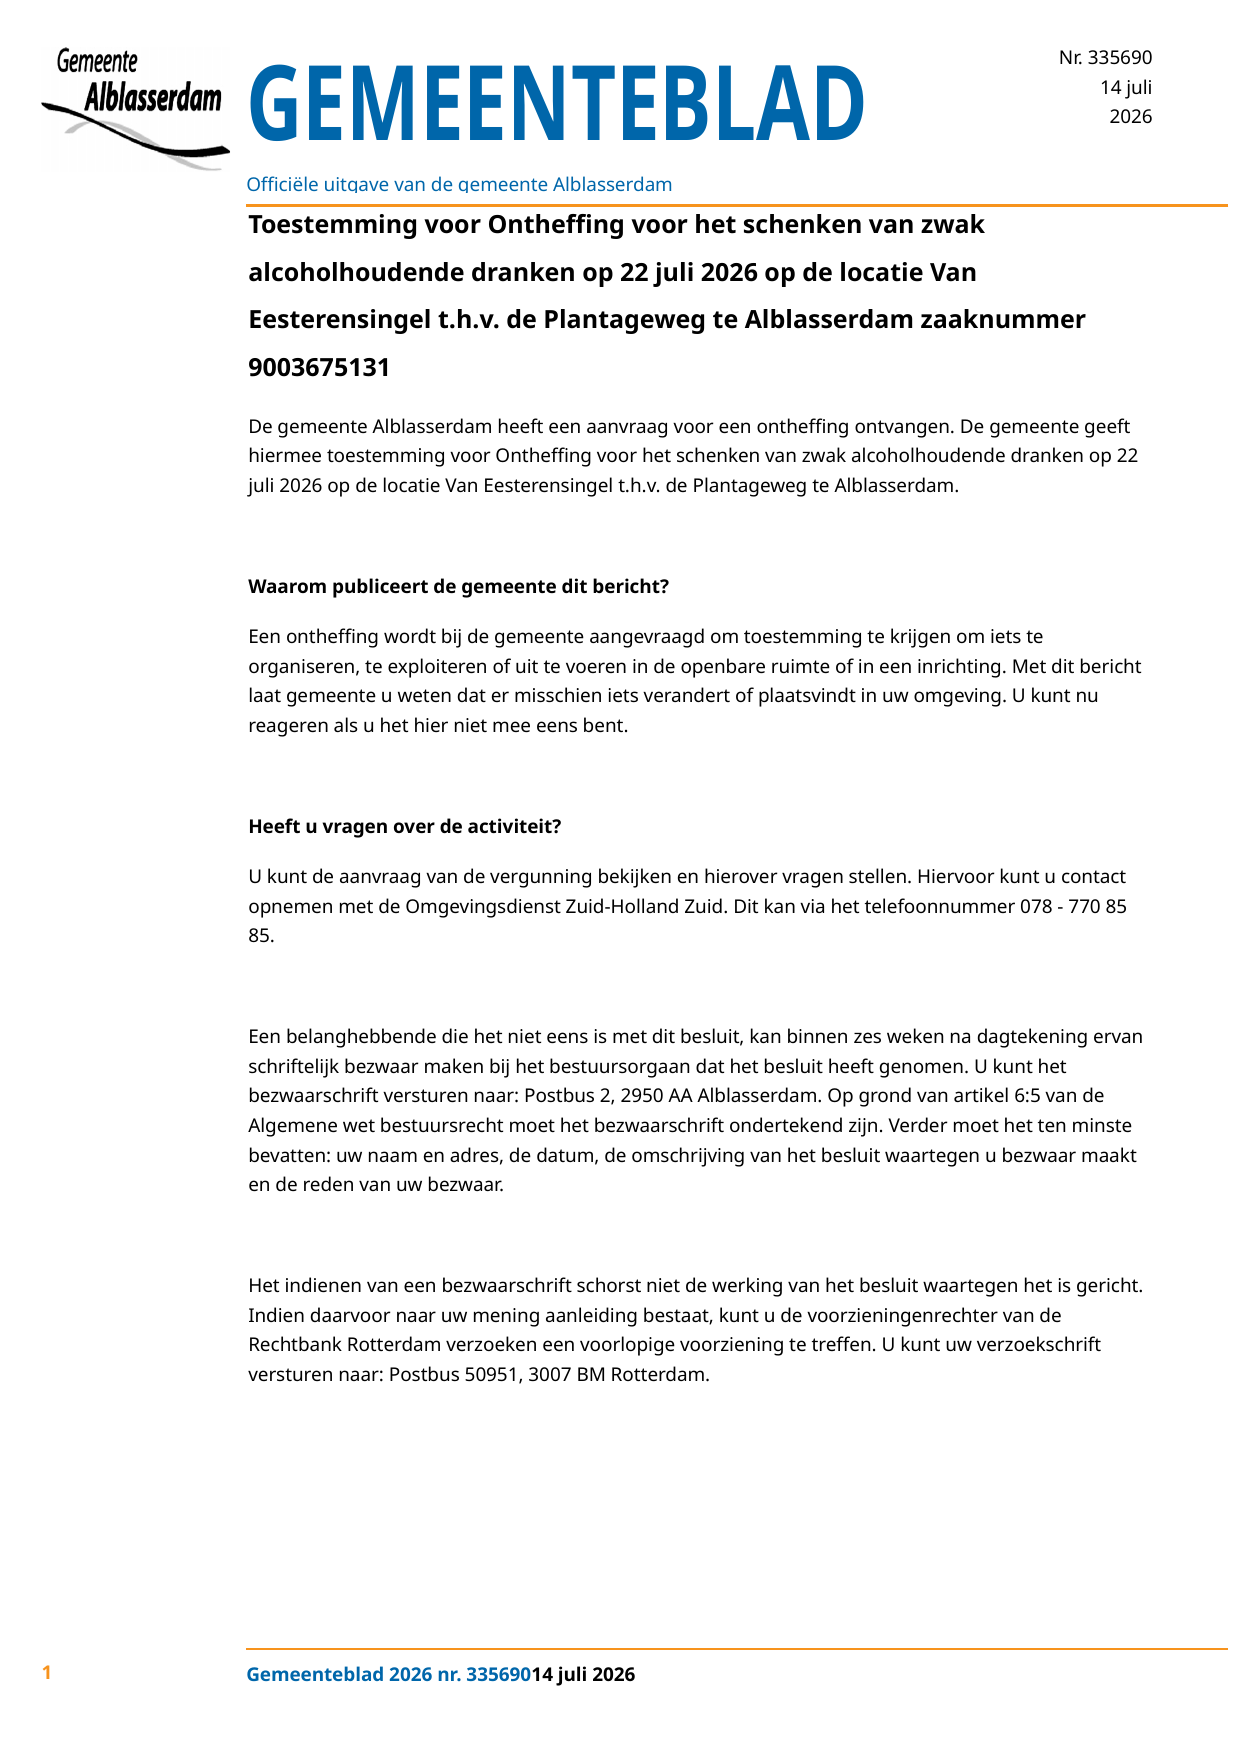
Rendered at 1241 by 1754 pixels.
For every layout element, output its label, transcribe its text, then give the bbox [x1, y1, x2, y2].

text Een belanghebbende die het niet eens is met dit besluit, kan binnen zes weken na dagtekening ervan schriftelijk bezwaar maken bij het bestuursorgaan dat het besluit heeft genomen. U kunt het bezwaarschrift versturen naar: Postbus 2, 2950 AA Alblasserdam. Op grond van artikel 6:5 van de Algemene wet bestuursrecht moet het bezwaarschrift ondertekend zijn. Verder moet het ten minste bevatten: uw naam en adres, de datum, de omschrijving van het besluit waartegen u bezwaar maakt en de reden van uw bezwaar. [248, 1023, 1152, 1197]
text U kunt de aanvraag van de vergunning bekijken en hierover vragen stellen. Hiervoor kunt u contact opnemen met de Omgevingsdienst Zuid-Holland Zuid. Dit kan via het telefoonnummer 078 - 770 85 85. [248, 863, 1152, 948]
text Toestemming voor Ontheffing voor het schenken van zwak alcoholhoudende dranken op 22 juli 2026 op de locatie Van Eesterensingel t.h.v. de Plantageweg te Alblasserdam zaaknummer 9003675131 [248, 207, 1152, 384]
picture [41, 47, 231, 172]
text De gemeente Alblasserdam heeft een aanvraag voor een ontheffing ontvangen. De gemeente geeft hiermee toestemming voor Ontheffing voor het schenken van zwak alcoholhoudende dranken op 22 juli 2026 op de locatie Van Eesterensingel t.h.v. de Plantageweg te Alblasserdam. [248, 413, 1152, 498]
text Het indienen van een bezwaarschrift schorst niet de werking van het besluit waartegen het is gericht. Indien daarvoor naar uw mening aanleiding bestaat, kunt u de voorzieningenrechter van de Rechtbank Rotterdam verzoeken een voorlopige voorziening te treffen. U kunt uw verzoekschrift versturen naar: Postbus 50951, 3007 BM Rotterdam. [248, 1272, 1152, 1387]
text Waarom publiceert de gemeente dit bericht? [248, 573, 1152, 599]
text Heeft u vragen over de activiteit? [248, 813, 1152, 839]
text Een ontheffing wordt bij de gemeente aangevraagd om toestemming te krijgen om iets te organiseren, te exploiteren of uit te voeren in de openbare ruimte of in een inrichting. Met dit bericht laat gemeente u weten dat er misschien iets verandert of plaatsvindt in uw omgeving. U kunt nu reageren als u het hier niet mee eens bent. [248, 623, 1152, 738]
